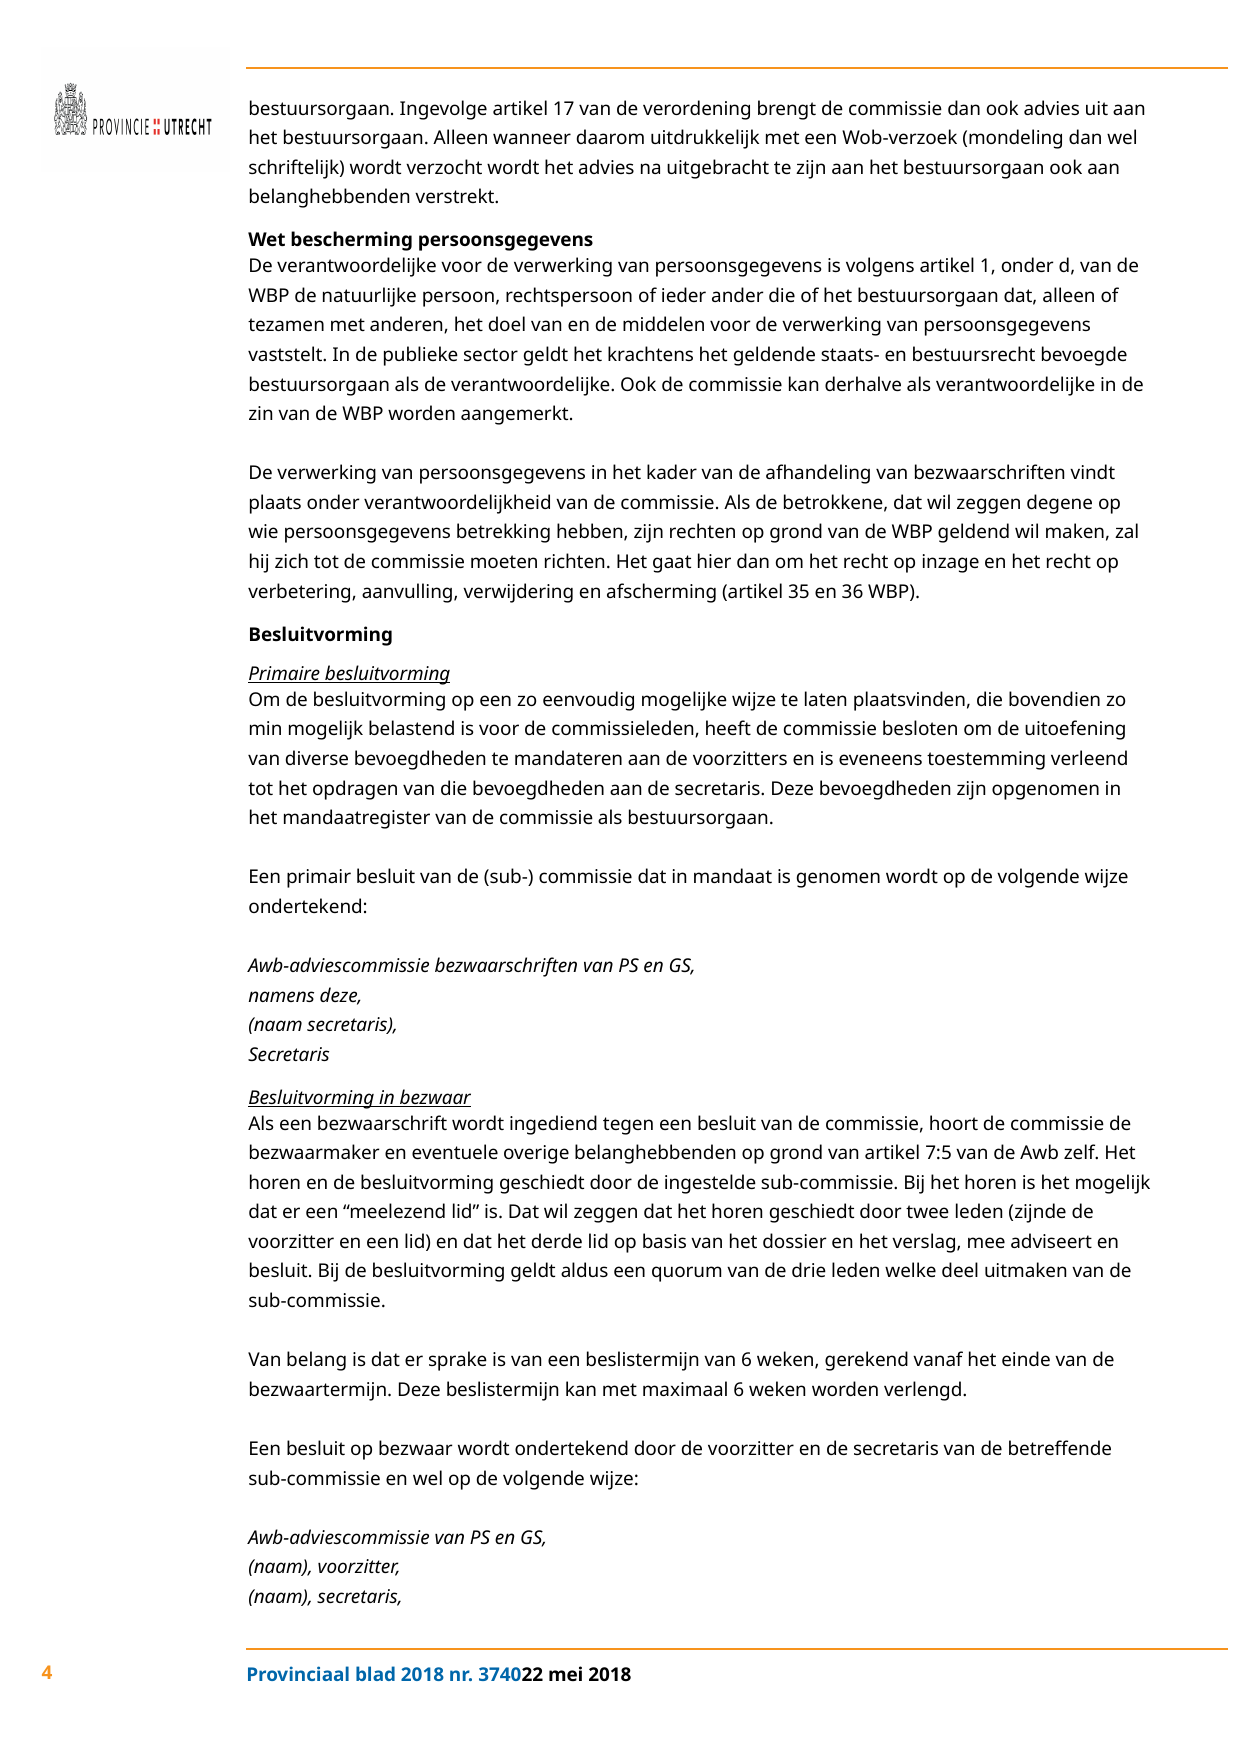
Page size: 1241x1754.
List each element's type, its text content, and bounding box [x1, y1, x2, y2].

text Besluitvorming in bezwaar [248, 1084, 1152, 1110]
text De verwerking van persoonsgegevens in het kader van de afhandeling van bezwaarschriften vindt plaats onder verantwoordelijkheid van de commissie. Als de betrokkene, dat wil zeggen degene op wie persoonsgegevens betrekking hebben, zijn rechten op grond van de WBP geldend wil maken, zal hij zich tot de commissie moeten richten. Het gaat hier dan om het recht op inzage en het recht op verbetering, aanvulling, verwijdering en afscherming (artikel 35 en 36 WBP). [248, 459, 1152, 603]
text Awb-adviescommissie bezwaarschriften van PS en GS, [248, 952, 1152, 978]
text (naam secretaris), [248, 1011, 1152, 1037]
text (naam), secretaris, [248, 1583, 1152, 1609]
text Als een bezwaarschrift wordt ingediend tegen een besluit van de commissie, hoort de commissie de bezwaarmaker en eventuele overige belanghebbenden op grond van artikel 7:5 van de Awb zelf. Het horen en de besluitvorming geschiedt door de ingestelde sub-commissie. Bij het horen is het mogelijk dat er een “meelezend lid” is. Dat wil zeggen dat het horen geschiedt door twee leden (zijnde de voorzitter en een lid) en dat het derde lid op basis van het dossier en het verslag, mee adviseert en besluit. Bij de besluitvorming geldt aldus een quorum van de drie leden welke deel uitmaken van de sub-commissie. [248, 1110, 1152, 1313]
text namens deze, [248, 982, 1152, 1007]
text Primaire besluitvorming [248, 660, 1152, 686]
text Wet bescherming persoonsgegevens [248, 227, 1152, 252]
text Om de besluitvorming op een zo eenvoudig mogelijke wijze te laten plaatsvinden, die bovendien zo min mogelijk belastend is voor de commissieleden, heeft de commissie besloten om de uitoefening van diverse bevoegdheden te mandateren aan de voorzitters en is eveneens toestemming verleend tot het opdragen van die bevoegdheden aan de secretaris. Deze bevoegdheden zijn opgenomen in het mandaatregister van de commissie als bestuursorgaan. [248, 686, 1152, 830]
text Een besluit op bezwaar wordt ondertekend door de voorzitter en de secretaris van de betreffende sub-commissie en wel op de volgende wijze: [248, 1435, 1152, 1491]
picture [41, 47, 231, 172]
text bestuursorgaan. Ingevolge artikel 17 van de verordening brengt de commissie dan ook advies uit aan het bestuursorgaan. Alleen wanneer daarom uitdrukkelijk met een Wob-verzoek (mondeling dan wel schriftelijk) wordt verzocht wordt het advies na uitgebracht te zijn aan het bestuursorgaan ook aan belanghebbenden verstrekt. [248, 95, 1152, 209]
text Besluitvorming [248, 621, 1152, 647]
text Secretaris [248, 1041, 1152, 1067]
text Awb-adviescommissie van PS en GS, [248, 1524, 1152, 1550]
text Een primair besluit van de (sub-) commissie dat in mandaat is genomen wordt op de volgende wijze ondertekend: [248, 863, 1152, 919]
text (naam), voorzitter, [248, 1553, 1152, 1579]
text De verantwoordelijke voor de verwerking van persoonsgegevens is volgens artikel 1, onder d, van de WBP de natuurlijke persoon, rechtspersoon of ieder ander die of het bestuursorgaan dat, alleen of tezamen met anderen, het doel van en de middelen voor de verwerking van persoonsgegevens vaststelt. In de publieke sector geldt het krachtens het geldende staats- en bestuursrecht bevoegde bestuursorgaan als de verantwoordelijke. Ook de commissie kan derhalve als verantwoordelijke in de zin van de WBP worden aangemerkt. [248, 252, 1152, 426]
text Van belang is dat er sprake is van een beslistermijn van 6 weken, gerekend vanaf het einde van de bezwaartermijn. Deze beslistermijn kan met maximaal 6 weken worden verlengd. [248, 1346, 1152, 1402]
